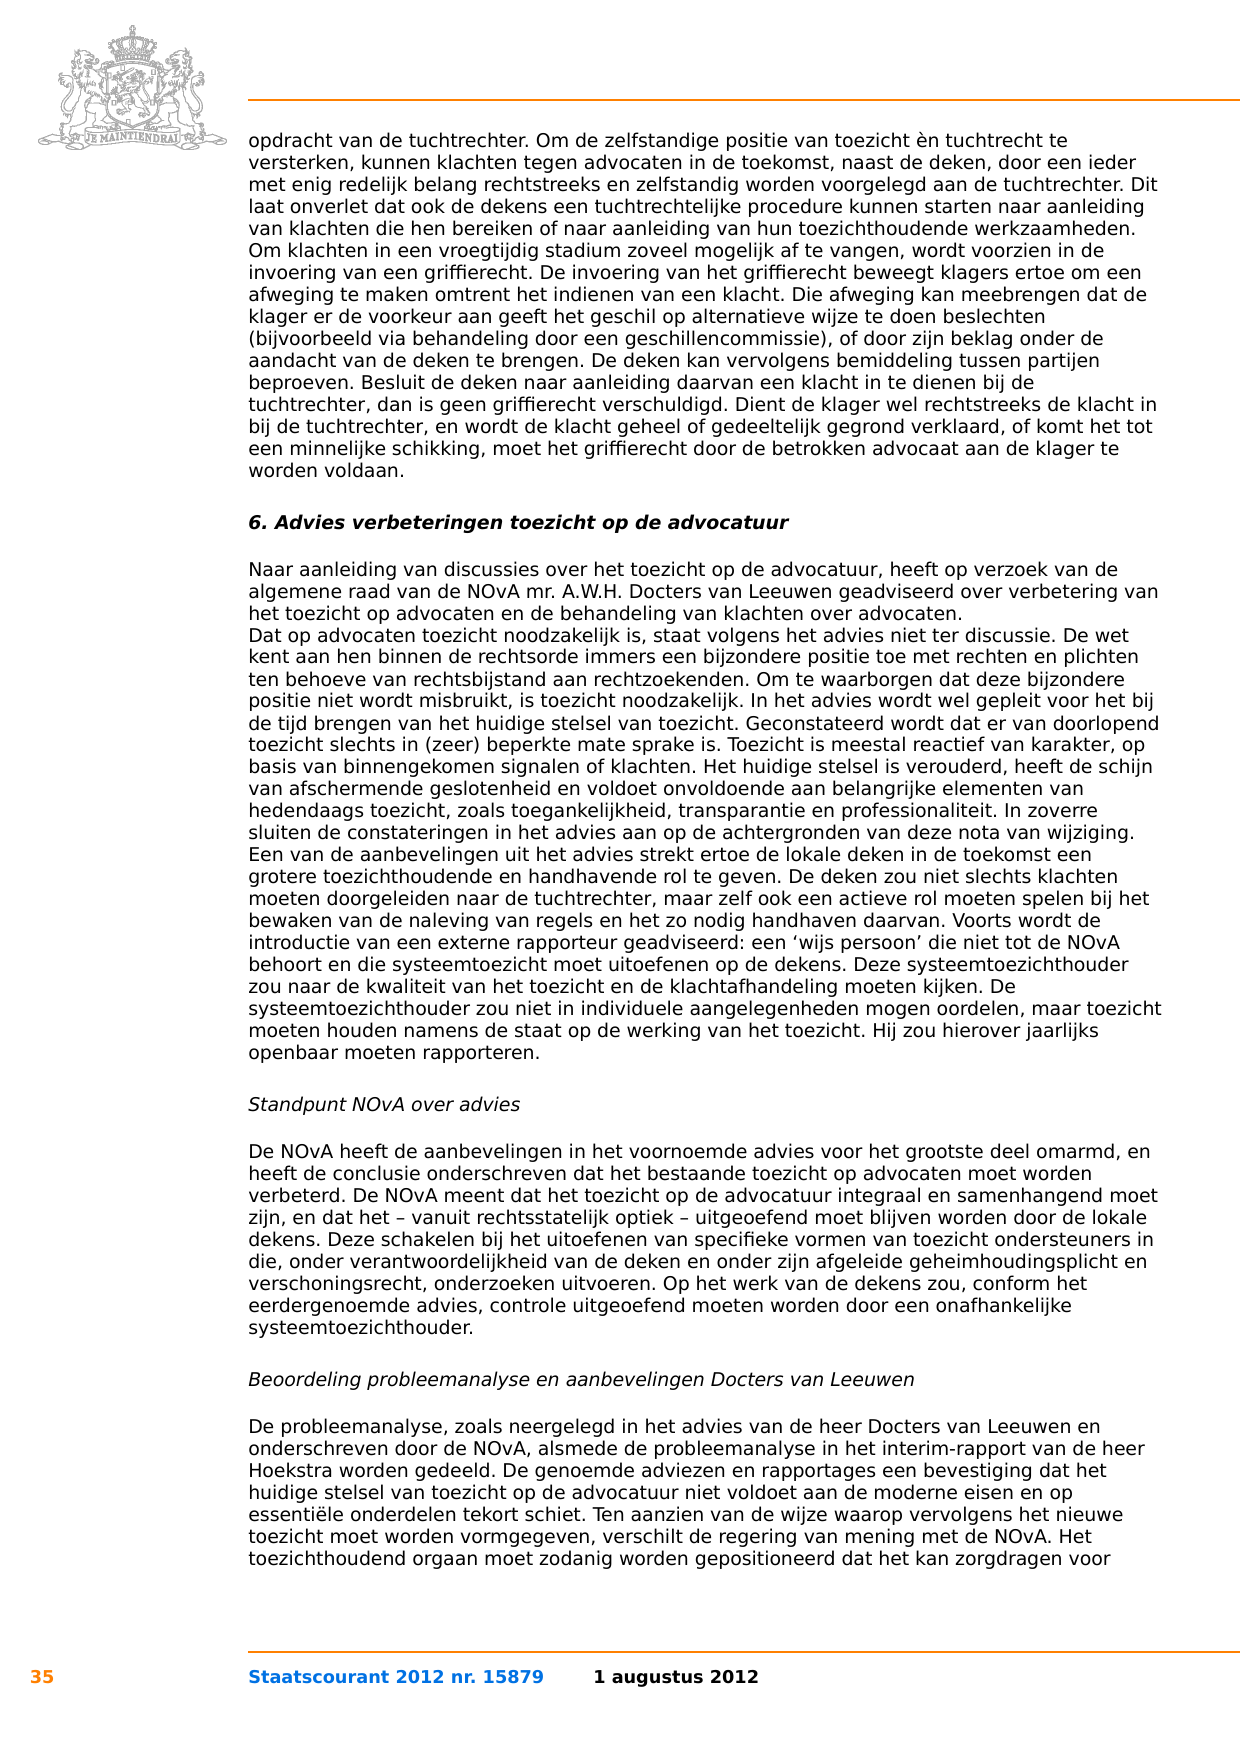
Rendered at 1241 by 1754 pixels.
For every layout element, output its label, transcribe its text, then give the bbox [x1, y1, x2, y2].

subtitle 6. Advies verbeteringen toezicht op de advocatuur [248, 512, 1163, 533]
text opdracht van de tuchtrechter. Om de zelfstandige positie van toezicht èn tuchtrecht te versterken, kunnen klachten tegen advocaten in de toekomst, naast de deken, door een ieder met enig redelijk belang rechtstreeks en zelfstandig worden voorgelegd aan de tuchtrechter. Dit laat onverlet dat ook de dekens een tuchtrechtelijke procedure kunnen starten naar aanleiding van klachten die hen bereiken of naar aanleiding van hun toezichthoudende werkzaamheden. Om klachten in een vroegtijdig stadium zoveel mogelijk af te vangen, wordt voorzien in de invoering van een griffierecht. De invoering van het griffierecht beweegt klagers ertoe om een afweging te maken omtrent het indienen van een klacht. Die afweging kan meebrengen dat de klager er de voorkeur aan geeft het geschil op alternatieve wijze te doen beslechten (bijvoorbeeld via behandeling door een geschillencommissie), of door zijn beklag onder de aandacht van de deken te brengen. De deken kan vervolgens bemiddeling tussen partijen beproeven. Besluit de deken naar aanleiding daarvan een klacht in te dienen bij de tuchtrechter, dan is geen griffierecht verschuldigd. Dient de klager wel rechtstreeks de klacht in bij de tuchtrechter, en wordt de klacht geheel of gedeeltelijk gegrond verklaard, of komt het tot een minnelijke schikking, moet het griffierecht door de betrokken advocaat aan de klager te worden voldaan. [248, 130, 1163, 482]
picture [38, 25, 227, 150]
subtitle Standpunt NOvA over advies [248, 1094, 1163, 1116]
text Naar aanleiding van discussies over het toezicht op de advocatuur, heeft op verzoek van de algemene raad van de NOvA mr. A.W.H. Docters van Leeuwen geadviseerd over verbetering van het toezicht op advocaten en de behandeling van klachten over advocaten. [248, 558, 1163, 624]
text Dat op advocaten toezicht noodzakelijk is, staat volgens het advies niet ter discussie. De wet kent aan hen binnen de rechtsorde immers een bijzondere positie toe met rechten en plichten ten behoeve van rechtsbijstand aan rechtzoekenden. Om te waarborgen dat deze bijzondere positie niet wordt misbruikt, is toezicht noodzakelijk. In het advies wordt wel gepleit voor het bij de tijd brengen van het huidige stelsel van toezicht. Geconstateerd wordt dat er van doorlopend toezicht slechts in (zeer) beperkte mate sprake is. Toezicht is meestal reactief van karakter, op basis van binnengekomen signalen of klachten. Het huidige stelsel is verouderd, heeft de schijn van afschermende geslotenheid en voldoet onvoldoende aan belangrijke elementen van hedendaags toezicht, zoals toegankelijkheid, transparantie en professionaliteit. In zoverre sluiten de constateringen in het advies aan op de achtergronden van deze nota van wijziging. [248, 624, 1163, 844]
text Een van de aanbevelingen uit het advies strekt ertoe de lokale deken in de toekomst een grotere toezichthoudende en handhavende rol te geven. De deken zou niet slechts klachten moeten doorgeleiden naar de tuchtrechter, maar zelf ook een actieve rol moeten spelen bij het bewaken van de naleving van regels en het zo nodig handhaven daarvan. Voorts wordt de introductie van een externe rapporteur geadviseerd: een ‘wijs persoon’ die niet tot de NOvA behoort en die systeemtoezicht moet uitoefenen op de dekens. Deze systeemtoezichthouder zou naar de kwaliteit van het toezicht en de klachtafhandeling moeten kijken. De systeemtoezichthouder zou niet in individuele aangelegenheden mogen oordelen, maar toezicht moeten houden namens de staat op de werking van het toezicht. Hij zou hierover jaarlijks openbaar moeten rapporteren. [248, 844, 1163, 1064]
text De probleemanalyse, zoals neergelegd in het advies van de heer Docters van Leeuwen en onderschreven door de NOvA, alsmede de probleemanalyse in het interim-rapport van de heer Hoekstra worden gedeeld. De genoemde adviezen en rapportages een bevestiging dat het huidige stelsel van toezicht op de advocatuur niet voldoet aan de moderne eisen en op essentiële onderdelen tekort schiet. Ten aanzien van de wijze waarop vervolgens het nieuwe toezicht moet worden vormgegeven, verschilt de regering van mening met de NOvA. Het toezichthoudend orgaan moet zodanig worden gepositioneerd dat het kan zorgdragen voor [248, 1416, 1163, 1570]
text De NOvA heeft de aanbevelingen in het voornoemde advies voor het grootste deel omarmd, en heeft de conclusie onderschreven dat het bestaande toezicht op advocaten moet worden verbeterd. De NOvA meent dat het toezicht op de advocatuur integraal en samenhangend moet zijn, en dat het – vanuit rechtsstatelijk optiek – uitgeoefend moet blijven worden door de lokale dekens. Deze schakelen bij het uitoefenen van specifieke vormen van toezicht ondersteuners in die, onder verantwoordelijkheid van de deken en onder zijn afgeleide geheimhoudingsplicht en verschoningsrecht, onderzoeken uitvoeren. Op het werk van de dekens zou, conform het eerdergenoemde advies, controle uitgeoefend moeten worden door een onafhankelijke systeemtoezichthouder. [248, 1141, 1163, 1339]
subtitle Beoordeling probleemanalyse en aanbevelingen Docters van Leeuwen [248, 1369, 1163, 1391]
